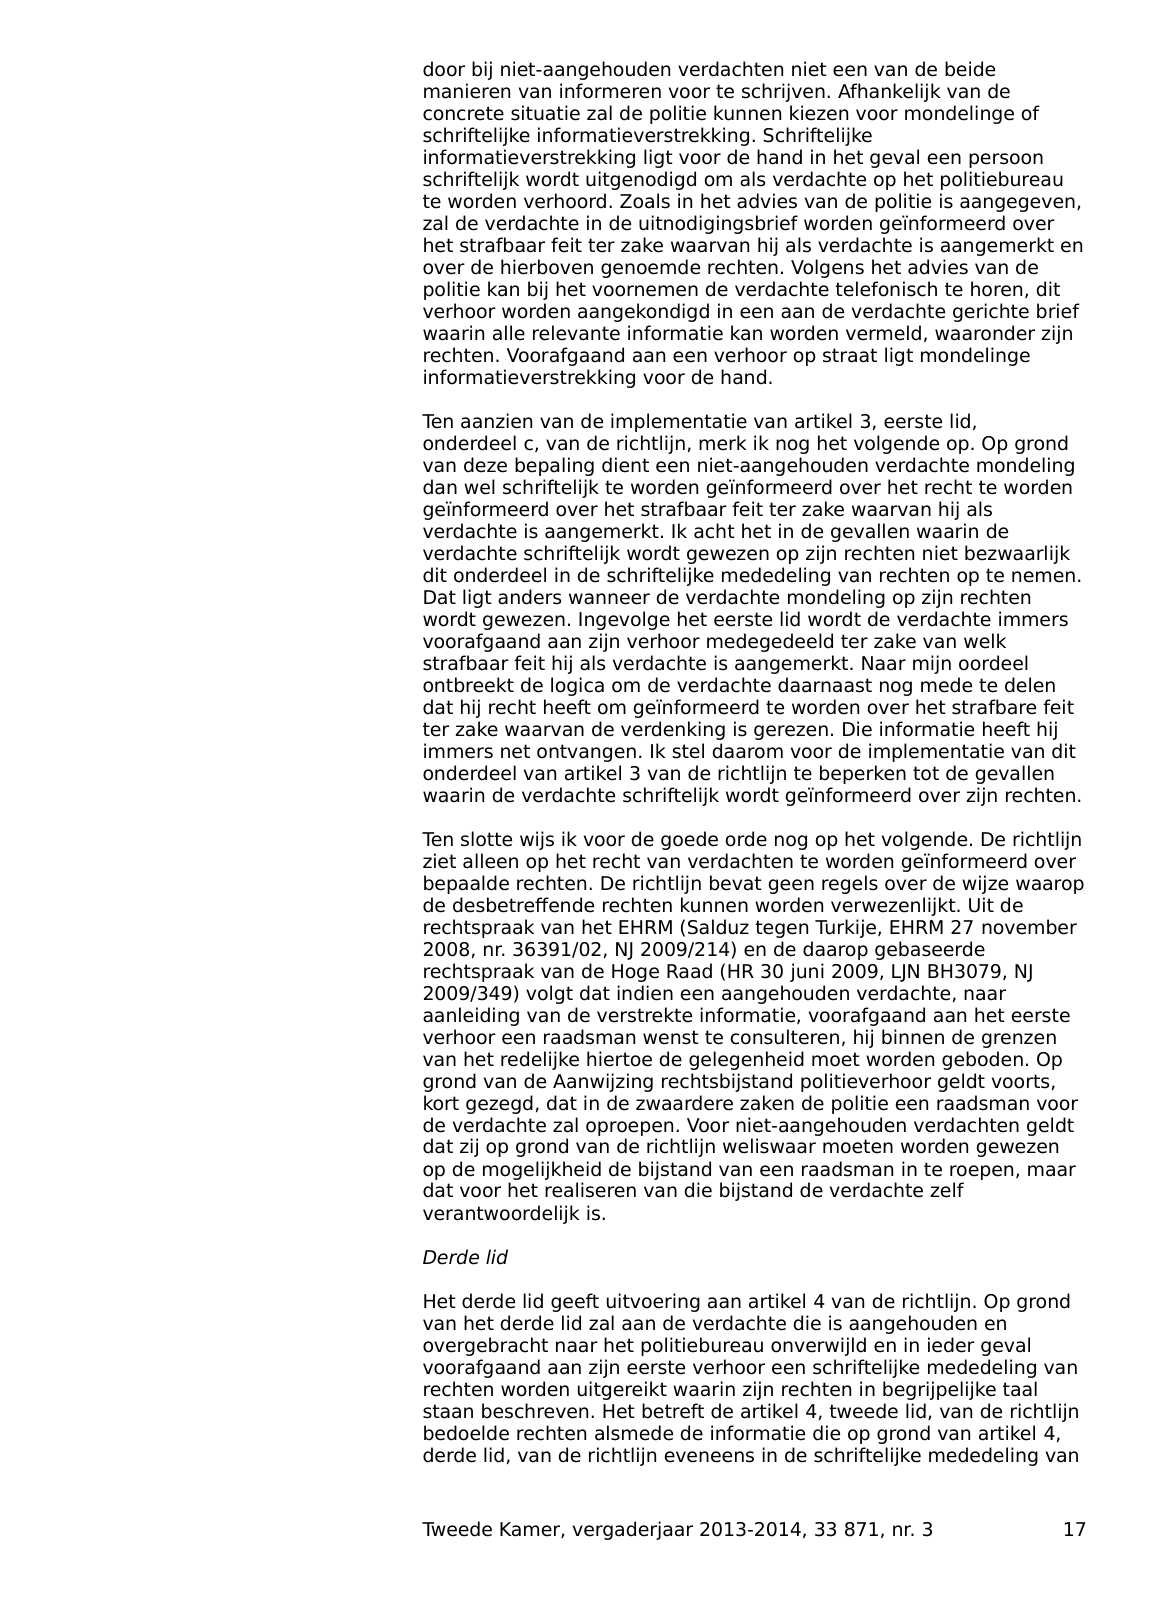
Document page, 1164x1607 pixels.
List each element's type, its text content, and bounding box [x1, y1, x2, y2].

text Het derde lid geeft uitvoering aan artikel 4 van de richtlijn. Op grond van het derde lid zal aan de verdachte die is aangehouden en overgebracht naar het politiebureau onverwijld en in ieder geval voorafgaand aan zijn eerste verhoor een schriftelijke mededeling van rechten worden uitgereikt waarin zijn rechten in begrijpelijke taal staan beschreven. Het betreft de artikel 4, tweede lid, van de richtlijn bedoelde rechten alsmede de informatie die op grond van artikel 4, derde lid, van de richtlijn eveneens in de schriftelijke mededeling van [422, 1291, 1087, 1467]
text Ten slotte wijs ik voor de goede orde nog op het volgende. De richtlijn ziet alleen op het recht van verdachten te worden geïnformeerd over bepaalde rechten. De richtlijn bevat geen regels over de wijze waarop de desbetreffende rechten kunnen worden verwezenlijkt. Uit de rechtspraak van het EHRM (Salduz tegen Turkije, EHRM 27 november 2008, nr. 36391/02, NJ 2009/214) en de daarop gebaseerde rechtspraak van de Hoge Raad (HR 30 juni 2009, LJN BH3079, NJ 2009/349) volgt dat indien een aangehouden verdachte, naar aanleiding van de verstrekte informatie, voorafgaand aan het eerste verhoor een raadsman wenst te consulteren, hij binnen de grenzen van het redelijke hiertoe de gelegenheid moet worden geboden. Op grond van de Aanwijzing rechtsbijstand politieverhoor geldt voorts, kort gezegd, dat in de zwaardere zaken de politie een raadsman voor de verdachte zal oproepen. Voor niet-aangehouden verdachten geldt dat zij op grond van de richtlijn weliswaar moeten worden gewezen op de mogelijkheid de bijstand van een raadsman in te roepen, maar dat voor het realiseren van die bijstand de verdachte zelf verantwoordelijk is. [422, 829, 1087, 1224]
text door bij niet-aangehouden verdachten niet een van de beide manieren van informeren voor te schrijven. Afhankelijk van de concrete situatie zal de politie kunnen kiezen voor mondelinge of schriftelijke informatieverstrekking. Schriftelijke informatieverstrekking ligt voor de hand in het geval een persoon schriftelijk wordt uitgenodigd om als verdachte op het politiebureau te worden verhoord. Zoals in het advies van de politie is aangegeven, zal de verdachte in de uitnodigingsbrief worden geïnformeerd over het strafbaar feit ter zake waarvan hij als verdachte is aangemerkt en over de hierboven genoemde rechten. Volgens het advies van de politie kan bij het voornemen de verdachte telefonisch te horen, dit verhoor worden aangekondigd in een aan de verdachte gerichte brief waarin alle relevante informatie kan worden vermeld, waaronder zijn rechten. Voorafgaand aan een verhoor op straat ligt mondelinge informatieverstrekking voor de hand. [422, 59, 1087, 389]
subtitle Derde lid [422, 1247, 1087, 1268]
text Ten aanzien van de implementatie van artikel 3, eerste lid, onderdeel c, van de richtlijn, merk ik nog het volgende op. Op grond van deze bepaling dient een niet-aangehouden verdachte mondeling dan wel schriftelijk te worden geïnformeerd over het recht te worden geïnformeerd over het strafbaar feit ter zake waarvan hij als verdachte is aangemerkt. Ik acht het in de gevallen waarin de verdachte schriftelijk wordt gewezen op zijn rechten niet bezwaarlijk dit onderdeel in de schriftelijke mededeling van rechten op te nemen. Dat ligt anders wanneer de verdachte mondeling op zijn rechten wordt gewezen. Ingevolge het eerste lid wordt de verdachte immers voorafgaand aan zijn verhoor medegedeeld ter zake van welk strafbaar feit hij als verdachte is aangemerkt. Naar mijn oordeel ontbreekt de logica om de verdachte daarnaast nog mede te delen dat hij recht heeft om geïnformeerd te worden over het strafbare feit ter zake waarvan de verdenking is gerezen. Die informatie heeft hij immers net ontvangen. Ik stel daarom voor de implementatie van dit onderdeel van artikel 3 van de richtlijn te beperken tot de gevallen waarin de verdachte schriftelijk wordt geïnformeerd over zijn rechten. [422, 411, 1087, 807]
